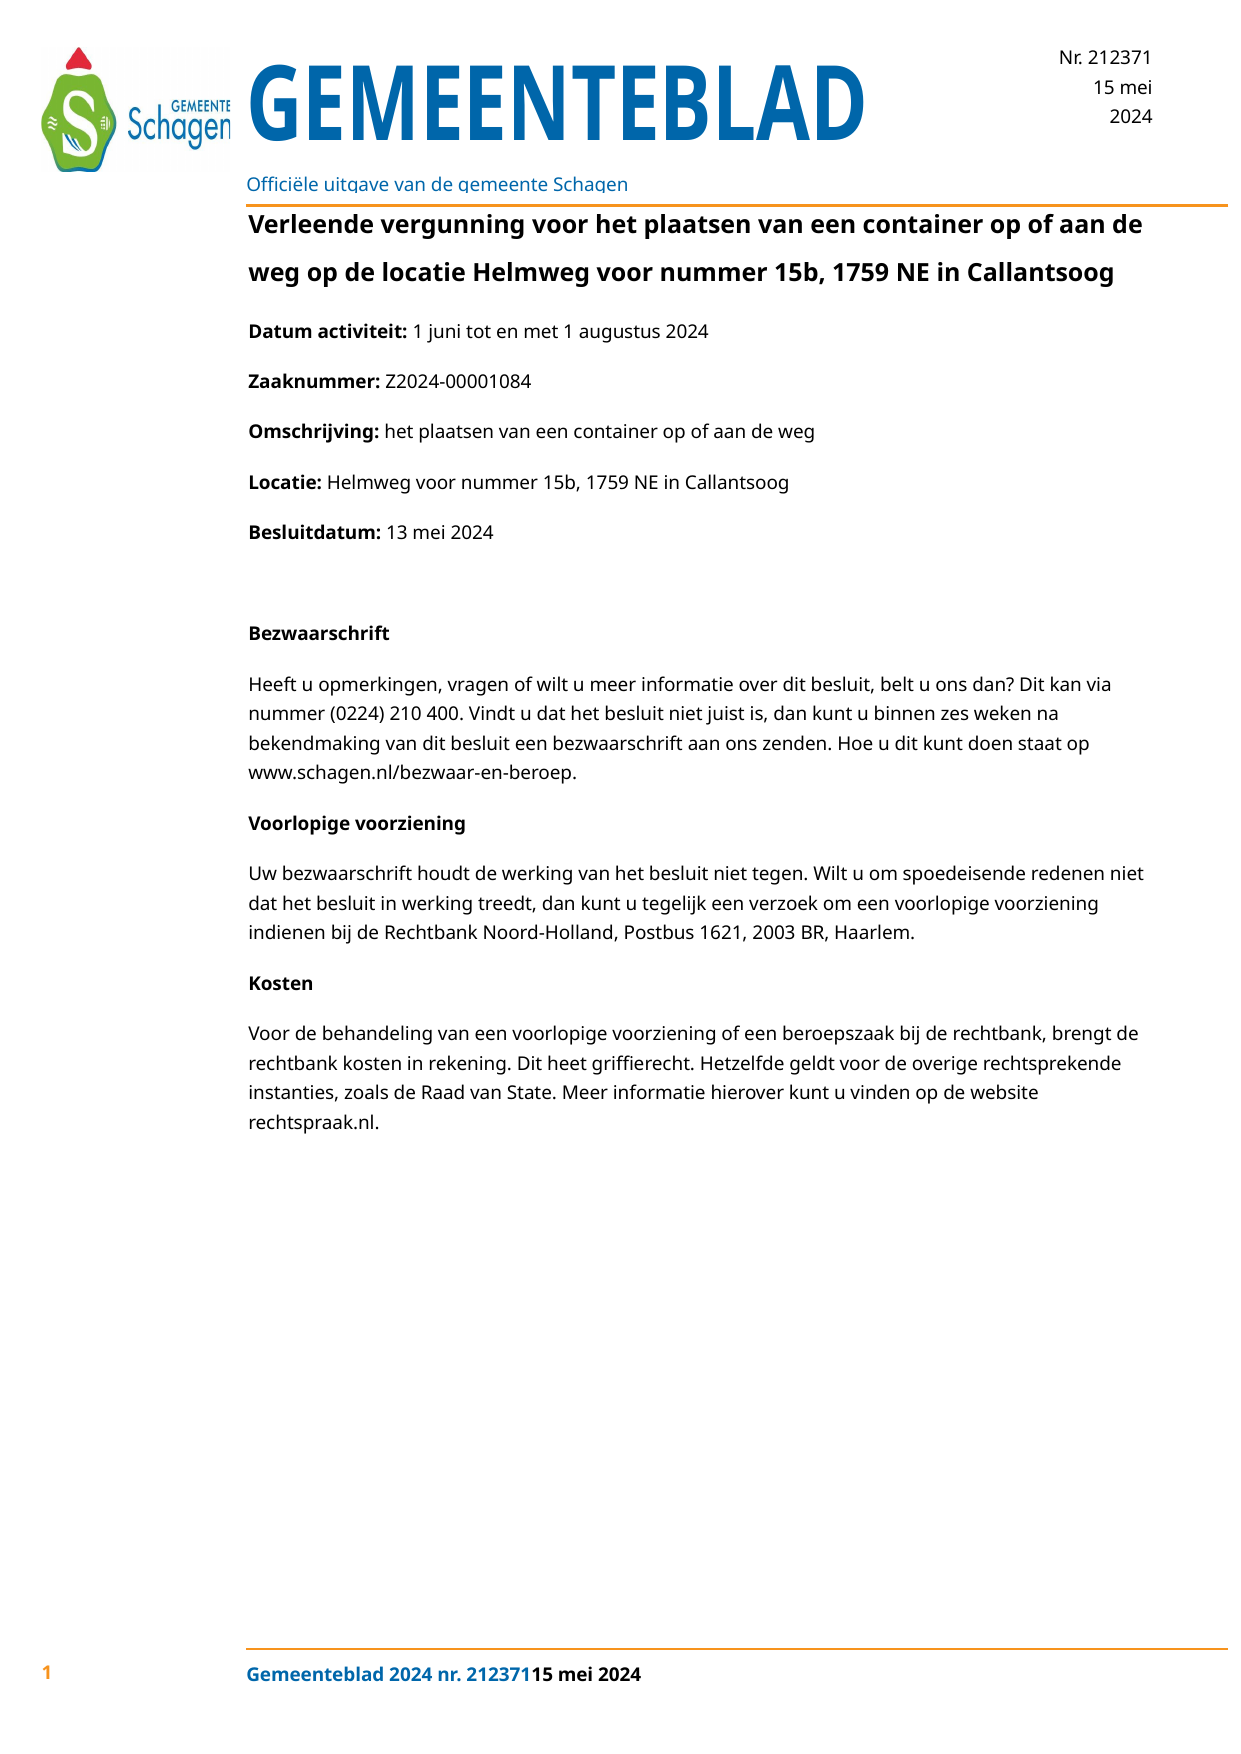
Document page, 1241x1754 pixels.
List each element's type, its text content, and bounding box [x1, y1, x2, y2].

text Verleende vergunning voor het plaatsen van een container op of aan de weg op de locatie Helmweg voor nummer 15b, 1759 NE in Callantsoog [248, 207, 1152, 288]
text Locatie: Helmweg voor nummer 15b, 1759 NE in Callantsoog [248, 469, 1152, 495]
text Voor de behandeling van een voorlopige voorziening of een beroepszaak bij de rechtbank, brengt de rechtbank kosten in rekening. Dit heet griffierecht. Hetzelfde geldt voor de overige rechtsprekende instanties, zoals de Raad van State. Meer informatie hierover kunt u vinden op de website rechtspraak.nl. [248, 1020, 1152, 1135]
text Bezwaarschrift [248, 620, 1152, 646]
text Voorlopige voorziening [248, 810, 1152, 836]
text Omschrijving: het plaatsen van een container op of aan de weg [248, 419, 1152, 444]
picture [41, 47, 231, 172]
text Uw bezwaarschrift houdt de werking van het besluit niet tegen. Wilt u om spoedeisende redenen niet dat het besluit in werking treedt, dan kunt u tegelijk een verzoek om een voorlopige voorziening indienen bij de Rechtbank Noord-Holland, Postbus 1621, 2003 BR, Haarlem. [248, 860, 1152, 945]
text Heeft u opmerkingen, vragen of wilt u meer informatie over dit besluit, belt u ons dan? Dit kan via nummer (0224) 210 400. Vindt u dat het besluit niet juist is, dan kunt u binnen zes weken na bekendmaking van dit besluit een bezwaarschrift aan ons zenden. Hoe u dit kunt doen staat op www.schagen.nl/bezwaar-en-beroep. [248, 671, 1152, 785]
text Zaaknummer: Z2024-00001084 [248, 368, 1152, 394]
text Besluitdatum: 13 mei 2024 [248, 519, 1152, 545]
text Datum activiteit: 1 juni tot en met 1 augustus 2024 [248, 318, 1152, 344]
text Kosten [248, 970, 1152, 996]
